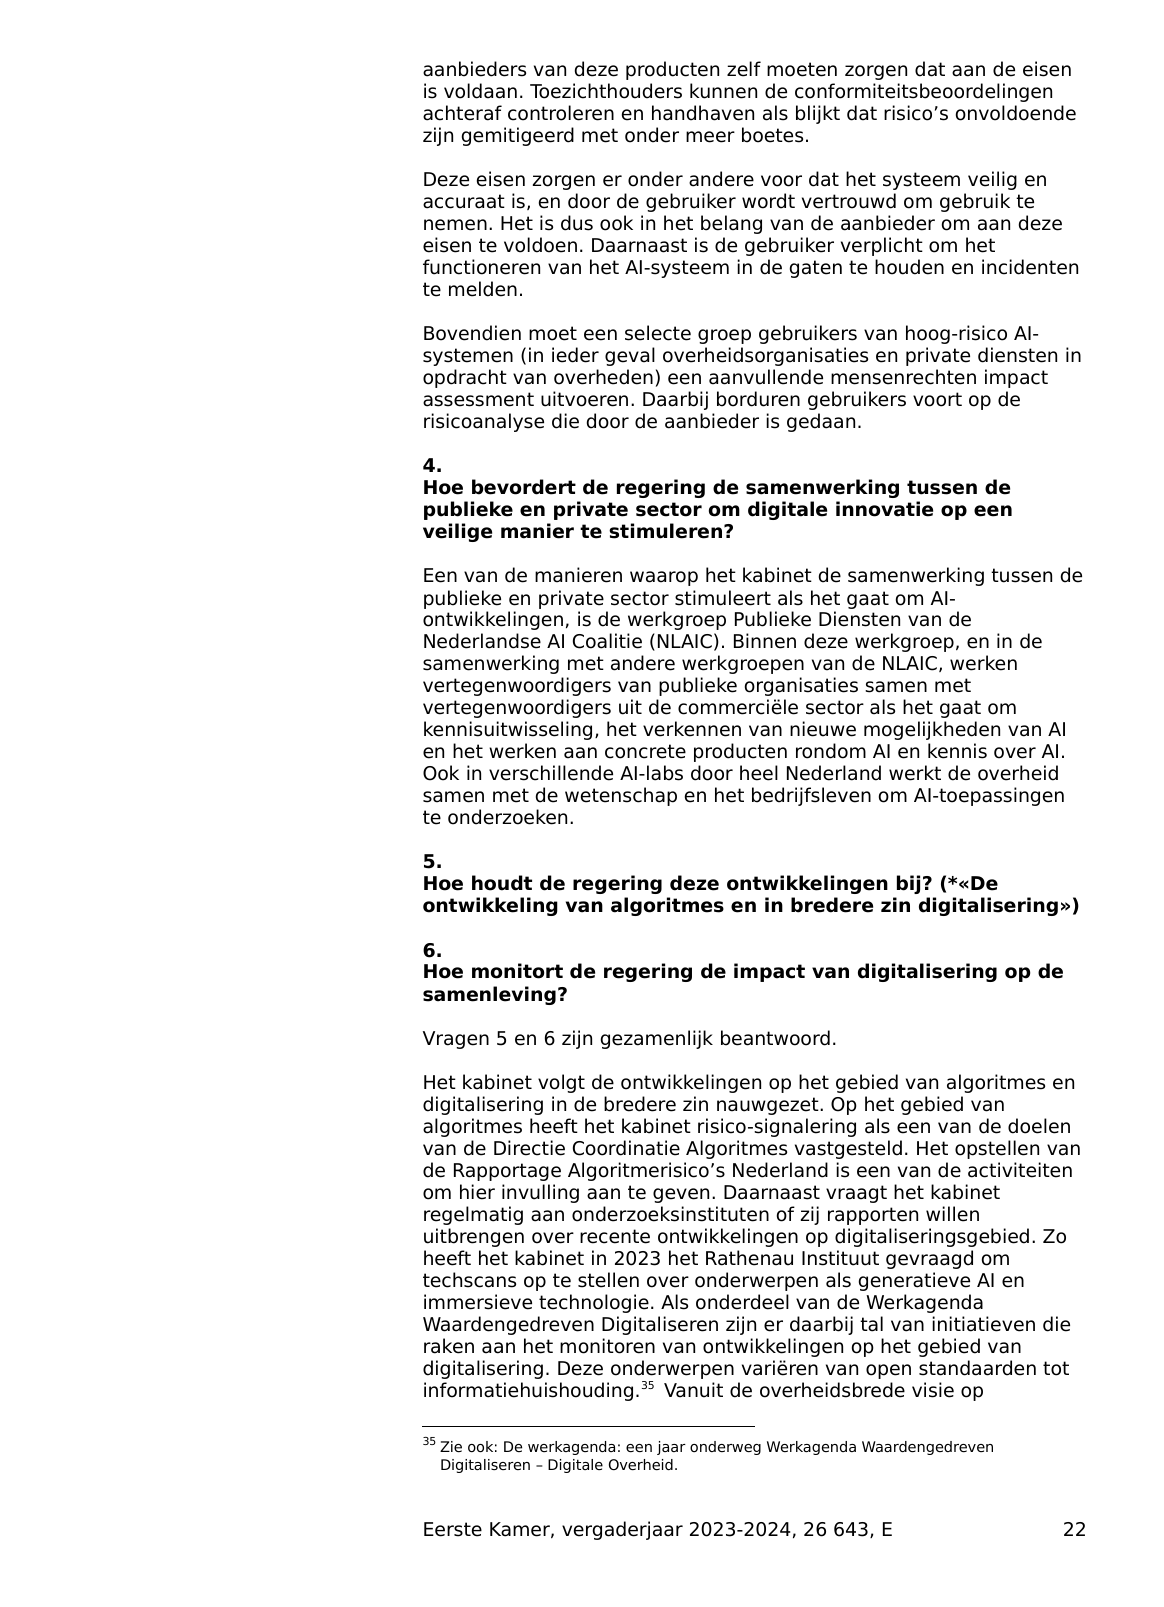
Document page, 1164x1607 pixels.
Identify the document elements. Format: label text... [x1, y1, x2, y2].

text 5. [422, 851, 1087, 873]
text Een van de manieren waarop het kabinet de samenwerking tussen de publieke en private sector stimuleert als het gaat om AI-ontwikkelingen, is de werkgroep Publieke Diensten van de Nederlandse AI Coalitie (NLAIC). Binnen deze werkgroep, en in de samenwerking met andere werkgroepen van de NLAIC, werken vertegenwoordigers van publieke organisaties samen met vertegenwoordigers uit de commerciële sector als het gaat om kennisuitwisseling, het verkennen van nieuwe mogelijkheden van AI en het werken aan concrete producten rondom AI en kennis over AI. Ook in verschillende AI-labs door heel Nederland werkt de overheid samen met de wetenschap en het bedrijfsleven om AI-toepassingen te onderzoeken. [422, 565, 1087, 829]
text Vragen 5 en 6 zijn gezamenlijk beantwoord. [422, 1028, 1087, 1049]
text 6. [422, 939, 1087, 961]
text aanbieders van deze producten zelf moeten zorgen dat aan de eisen is voldaan. Toezichthouders kunnen de conformiteitsbeoordelingen achteraf controleren en handhaven als blijkt dat risico’s onvoldoende zijn gemitigeerd met onder meer boetes. [422, 59, 1087, 147]
text Hoe houdt de regering deze ontwikkelingen bij? (*«De ontwikkeling van algoritmes en in bredere zin digitalisering») [422, 873, 1087, 917]
text 4. [422, 455, 1087, 477]
text Bovendien moet een selecte groep gebruikers van hoog-risico AI-systemen (in ieder geval overheidsorganisaties en private diensten in opdracht van overheden) een aanvullende mensenrechten impact assessment uitvoeren. Daarbij borduren gebruikers voort op de risicoanalyse die door de aanbieder is gedaan. [422, 323, 1087, 433]
text Hoe monitort de regering de impact van digitalisering op de samenleving? [422, 961, 1087, 1005]
text Hoe bevordert de regering de samenwerking tussen de publieke en private sector om digitale innovatie op een veilige manier te stimuleren? [422, 477, 1087, 543]
text Deze eisen zorgen er onder andere voor dat het systeem veilig en accuraat is, en door de gebruiker wordt vertrouwd om gebruik te nemen. Het is dus ook in het belang van de aanbieder om aan deze eisen te voldoen. Daarnaast is de gebruiker verplicht om het functioneren van het AI-systeem in de gaten te houden en incidenten te melden. [422, 169, 1087, 301]
text Het kabinet volgt de ontwikkelingen op het gebied van algoritmes en digitalisering in de bredere zin nauwgezet. Op het gebied van algoritmes heeft het kabinet risico-signalering als een van de doelen van de Directie Coordinatie Algoritmes vastgesteld. Het opstellen van de Rapportage Algoritmerisico’s Nederland is een van de activiteiten om hier invulling aan te geven. Daarnaast vraagt het kabinet regelmatig aan onderzoeksinstituten of zij rapporten willen uitbrengen over recente ontwikkelingen op digitaliseringsgebied. Zo heeft het kabinet in 2023 het Rathenau Instituut gevraagd om techscans op te stellen over onderwerpen als generatieve AI en immersieve technologie. Als onderdeel van de Werkagenda Waardengedreven Digitaliseren zijn er daarbij tal van initiatieven die raken aan het monitoren van ontwikkelingen op het gebied van digitalisering. Deze onderwerpen variëren van open standaarden tot informatiehuishouding. Vanuit de overheidsbrede visie op [422, 1072, 1087, 1401]
text Zie ook: De werkagenda: een jaar onderweg Werkagenda Waardengedreven Digitaliseren – Digitale Overheid. [422, 1435, 1087, 1474]
